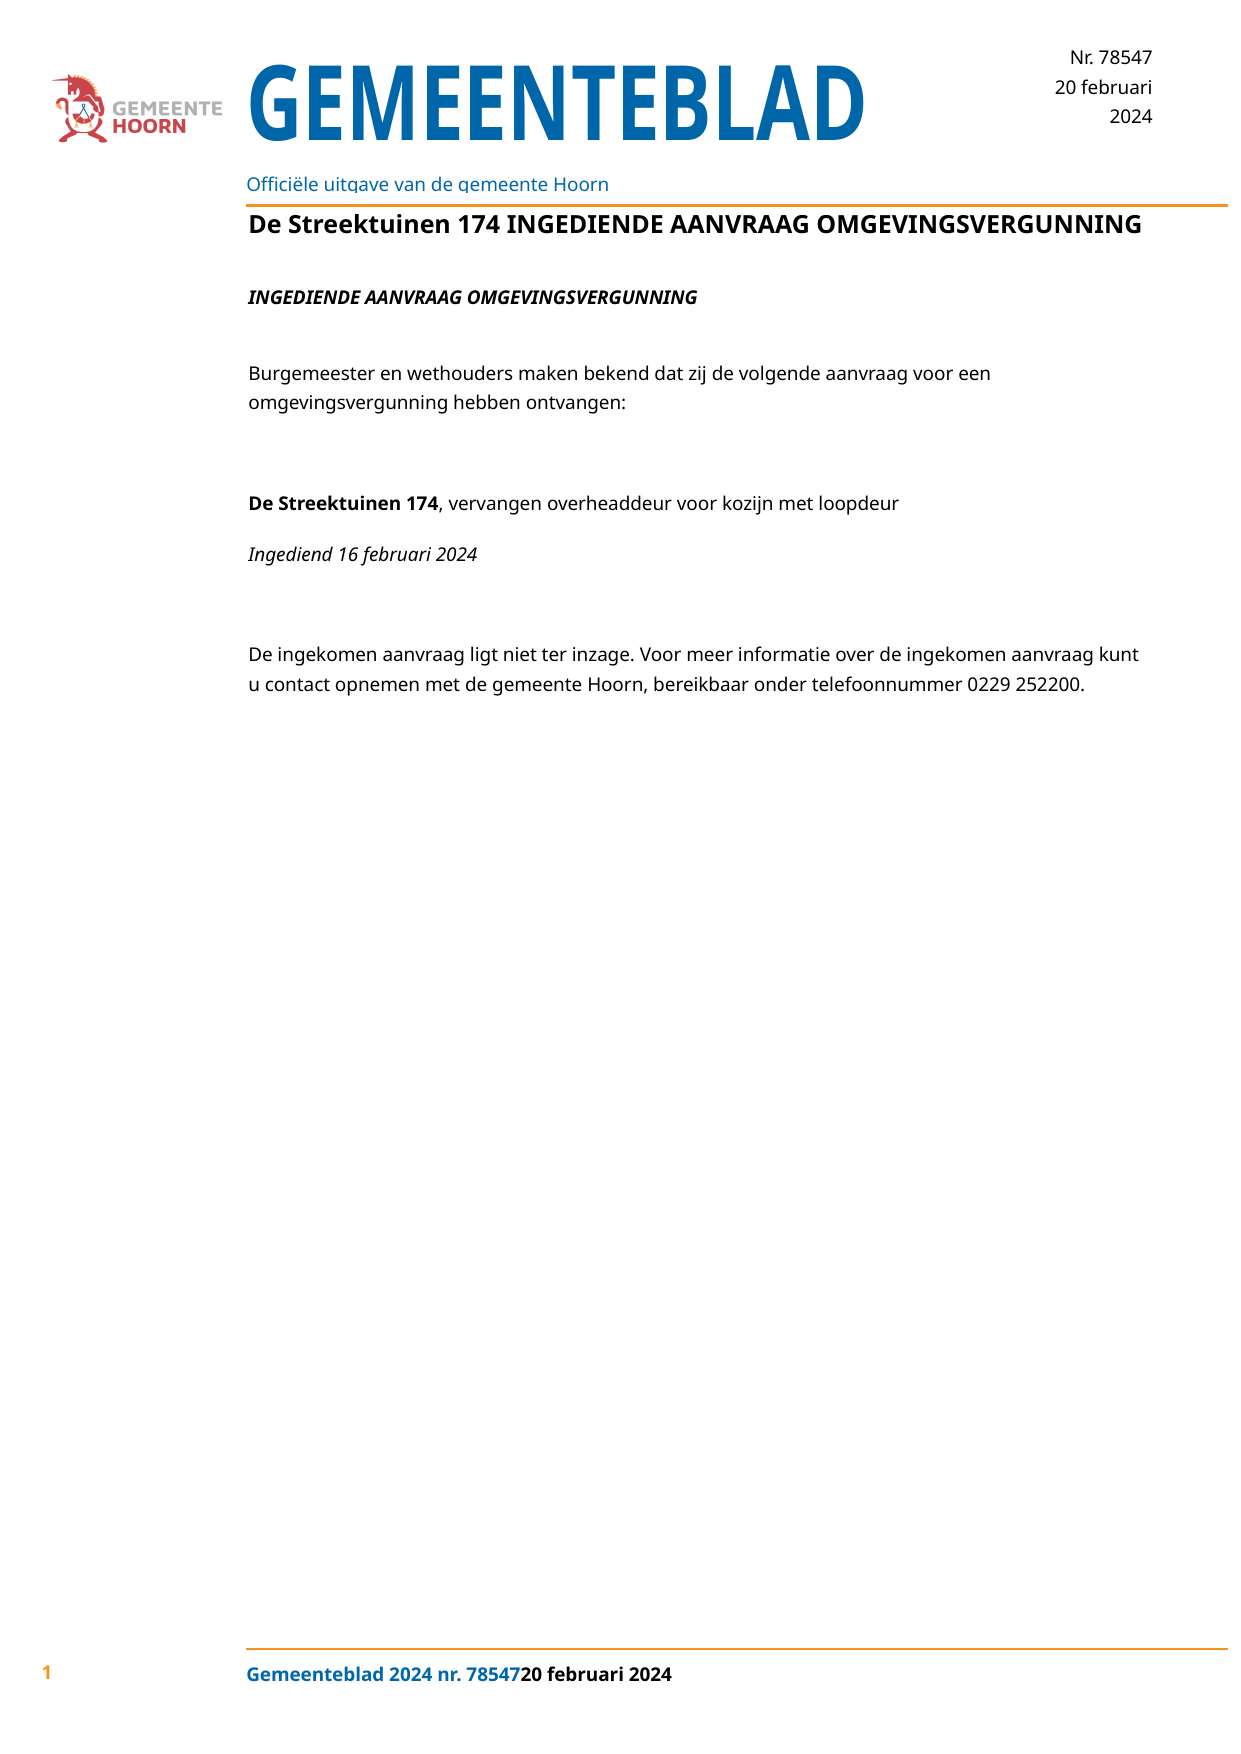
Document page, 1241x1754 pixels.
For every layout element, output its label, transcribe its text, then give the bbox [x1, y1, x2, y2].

picture [41, 47, 231, 172]
text De ingekomen aanvraag ligt niet ter inzage. Voor meer informatie over de ingekomen aanvraag kunt u contact opnemen met de gemeente Hoorn, bereikbaar onder telefoonnummer 0229 252200. [248, 642, 1152, 697]
text Ingediend 16 februari 2024 [248, 541, 1152, 567]
text De Streektuinen 174 INGEDIENDE AANVRAAG OMGEVINGSVERGUNNING [248, 207, 1152, 241]
text De Streektuinen 174, vervangen overheaddeur voor kozijn met loopdeur [248, 490, 1152, 516]
text Burgemeester en wethouders maken bekend dat zij de volgende aanvraag voor een omgevingsvergunning hebben ontvangen: [248, 360, 1152, 415]
text INGEDIENDE AANVRAAG OMGEVINGSVERGUNNING [248, 284, 1152, 309]
